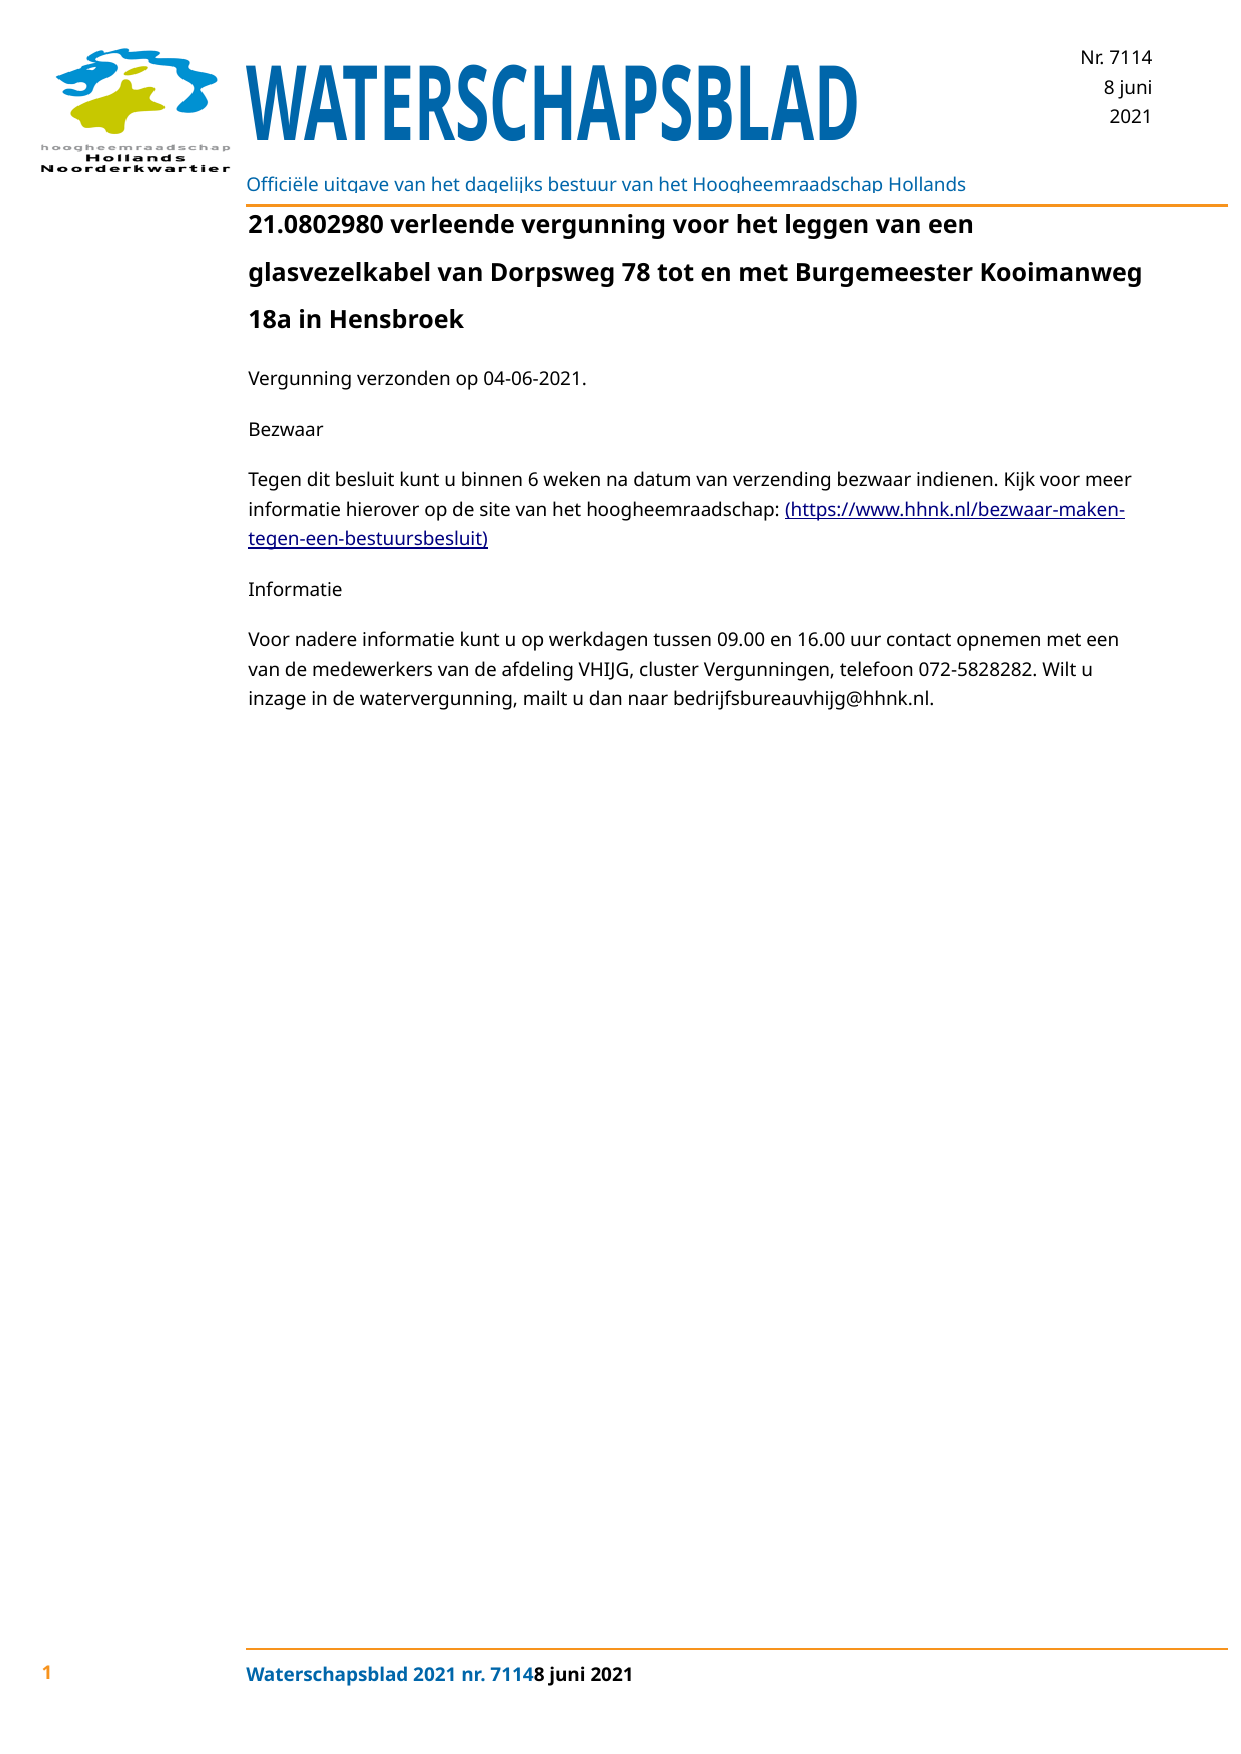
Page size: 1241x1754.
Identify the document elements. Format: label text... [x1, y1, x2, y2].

text Tegen dit besluit kunt u binnen 6 weken na datum van verzending bezwaar indienen. Kijk voor meer informatie hierover op de site van het hoogheemraadschap: (https://www.hhnk.nl/bezwaar-maken-tegen-een-bestuursbesluit) [248, 466, 1152, 551]
text Vergunning verzonden op 04-06-2021. [248, 366, 1152, 391]
text 21.0802980 verleende vergunning voor het leggen van een glasvezelkabel van Dorpsweg 78 tot en met Burgemeester Kooimanweg 18a in Hensbroek [248, 207, 1152, 336]
text Informatie [248, 576, 1152, 602]
text Voor nadere informatie kunt u op werkdagen tussen 09.00 en 16.00 uur contact opnemen met een van de medewerkers van de afdeling VHIJG, cluster Vergunningen, telefoon 072-5828282. Wilt u inzage in de watervergunning, mailt u dan naar bedrijfsbureauvhijg@hhnk.nl. [248, 626, 1152, 711]
picture [41, 47, 231, 172]
text Bezwaar [248, 416, 1152, 442]
